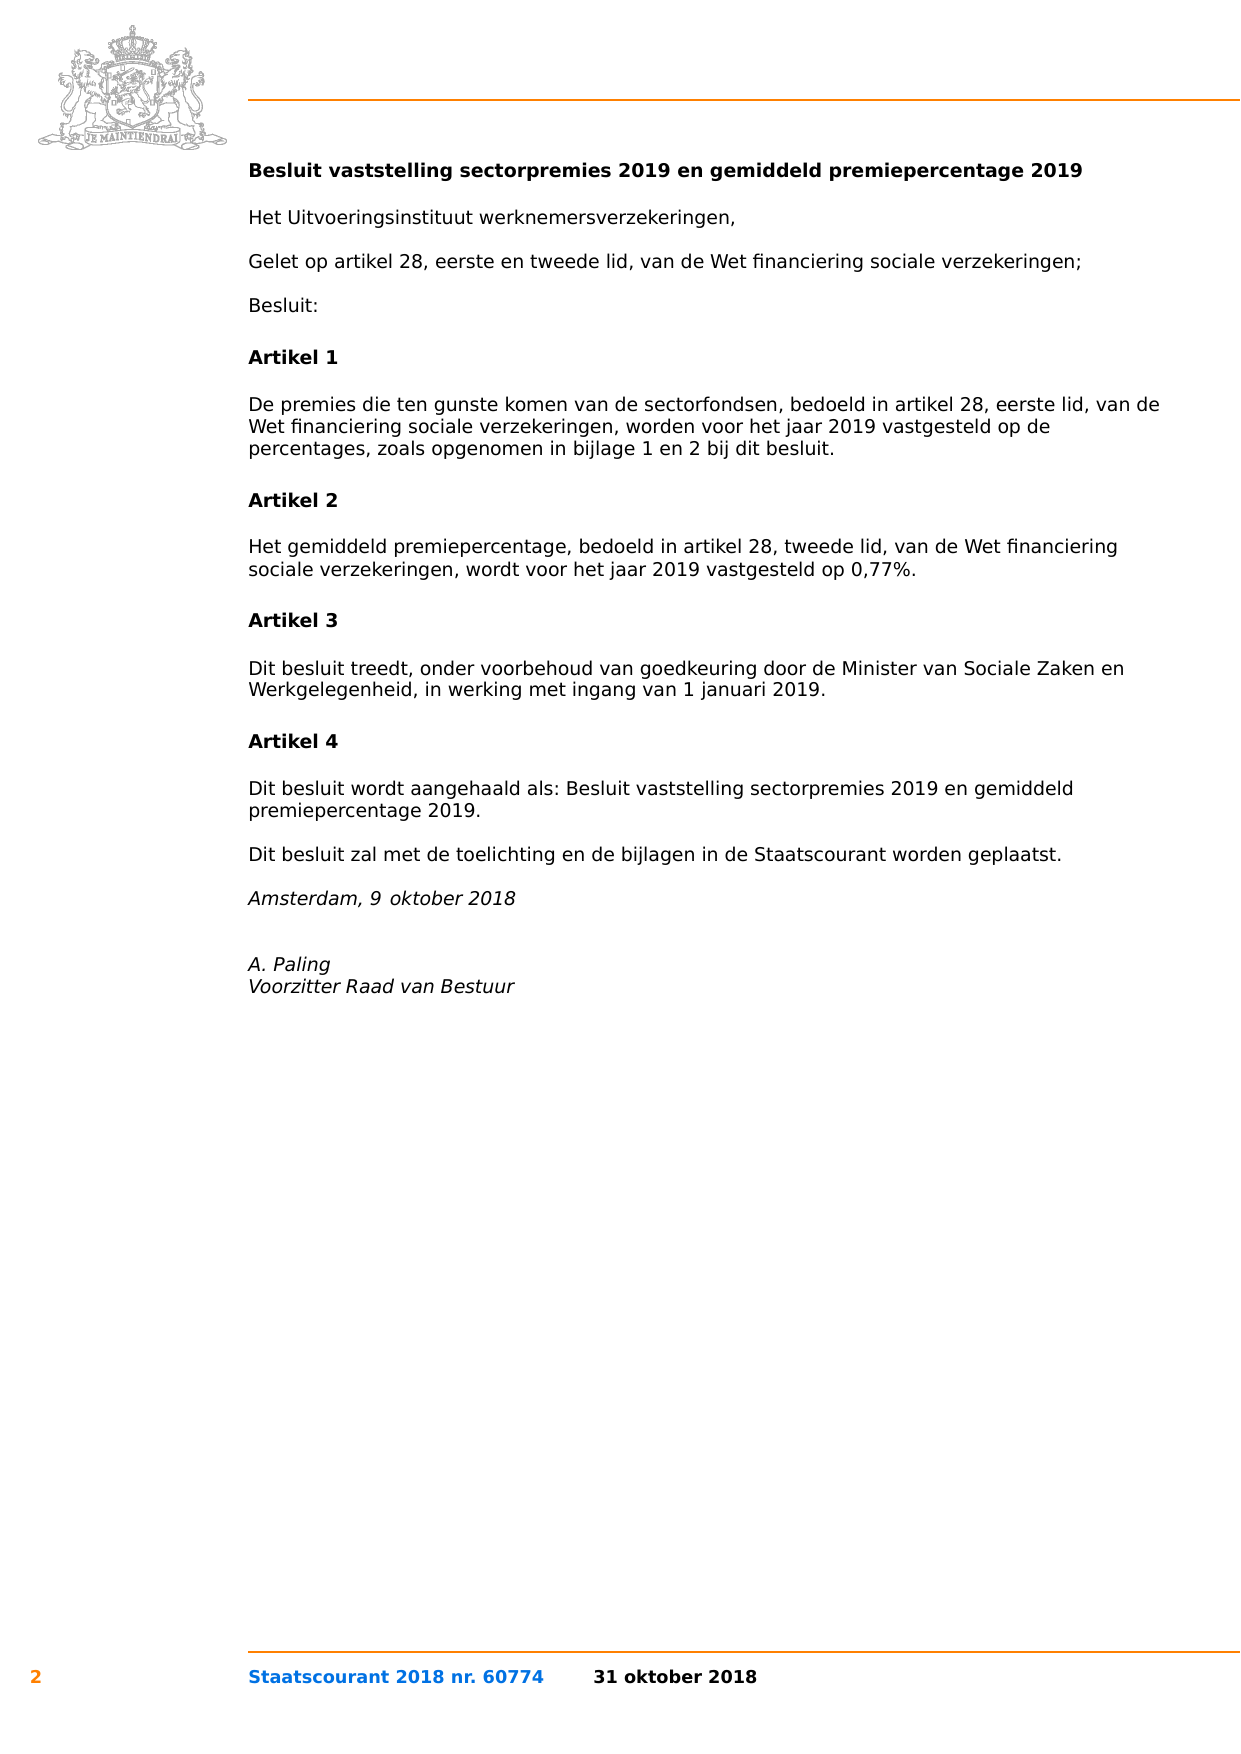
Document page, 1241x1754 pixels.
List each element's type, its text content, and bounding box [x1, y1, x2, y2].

text Besluit: [248, 294, 1163, 317]
text De premies die ten gunste komen van de sectorfondsen, bedoeld in artikel 28, eerste lid, van de Wet financiering sociale verzekeringen, worden voor het jaar 2019 vastgesteld op de percentages, zoals opgenomen in bijlage 1 en 2 bij dit besluit. [248, 393, 1163, 459]
subtitle Artikel 4 [248, 731, 1163, 753]
text Dit besluit treedt, onder voorbehoud van goedkeuring door de Minister van Sociale Zaken en Werkgelegenheid, in werking met ingang van 1 januari 2019. [248, 657, 1163, 701]
text A. Paling Voorzitter Raad van Bestuur [248, 932, 1163, 998]
picture [38, 25, 227, 150]
text Het Uitvoeringsinstituut werknemersverzekeringen, [248, 207, 1163, 229]
text Dit besluit zal met de toelichting en de bijlagen in de Staatscourant worden geplaatst. [248, 844, 1163, 866]
subtitle Besluit vaststelling sectorpremies 2019 en gemiddeld premiepercentage 2019 [248, 160, 1163, 182]
text Dit besluit wordt aangehaald als: Besluit vaststelling sectorpremies 2019 en gemiddeld premiepercentage 2019. [248, 778, 1163, 822]
subtitle Artikel 3 [248, 610, 1163, 632]
subtitle Artikel 2 [248, 489, 1163, 511]
subtitle Artikel 1 [248, 347, 1163, 368]
text Het gemiddeld premiepercentage, bedoeld in artikel 28, tweede lid, van de Wet financiering sociale verzekeringen, wordt voor het jaar 2019 vastgesteld op 0,77%. [248, 536, 1163, 580]
text Amsterdam, 9 oktober 2018 [248, 888, 1163, 910]
text Gelet op artikel 28, eerste en tweede lid, van de Wet financiering sociale verzekeringen; [248, 251, 1163, 273]
